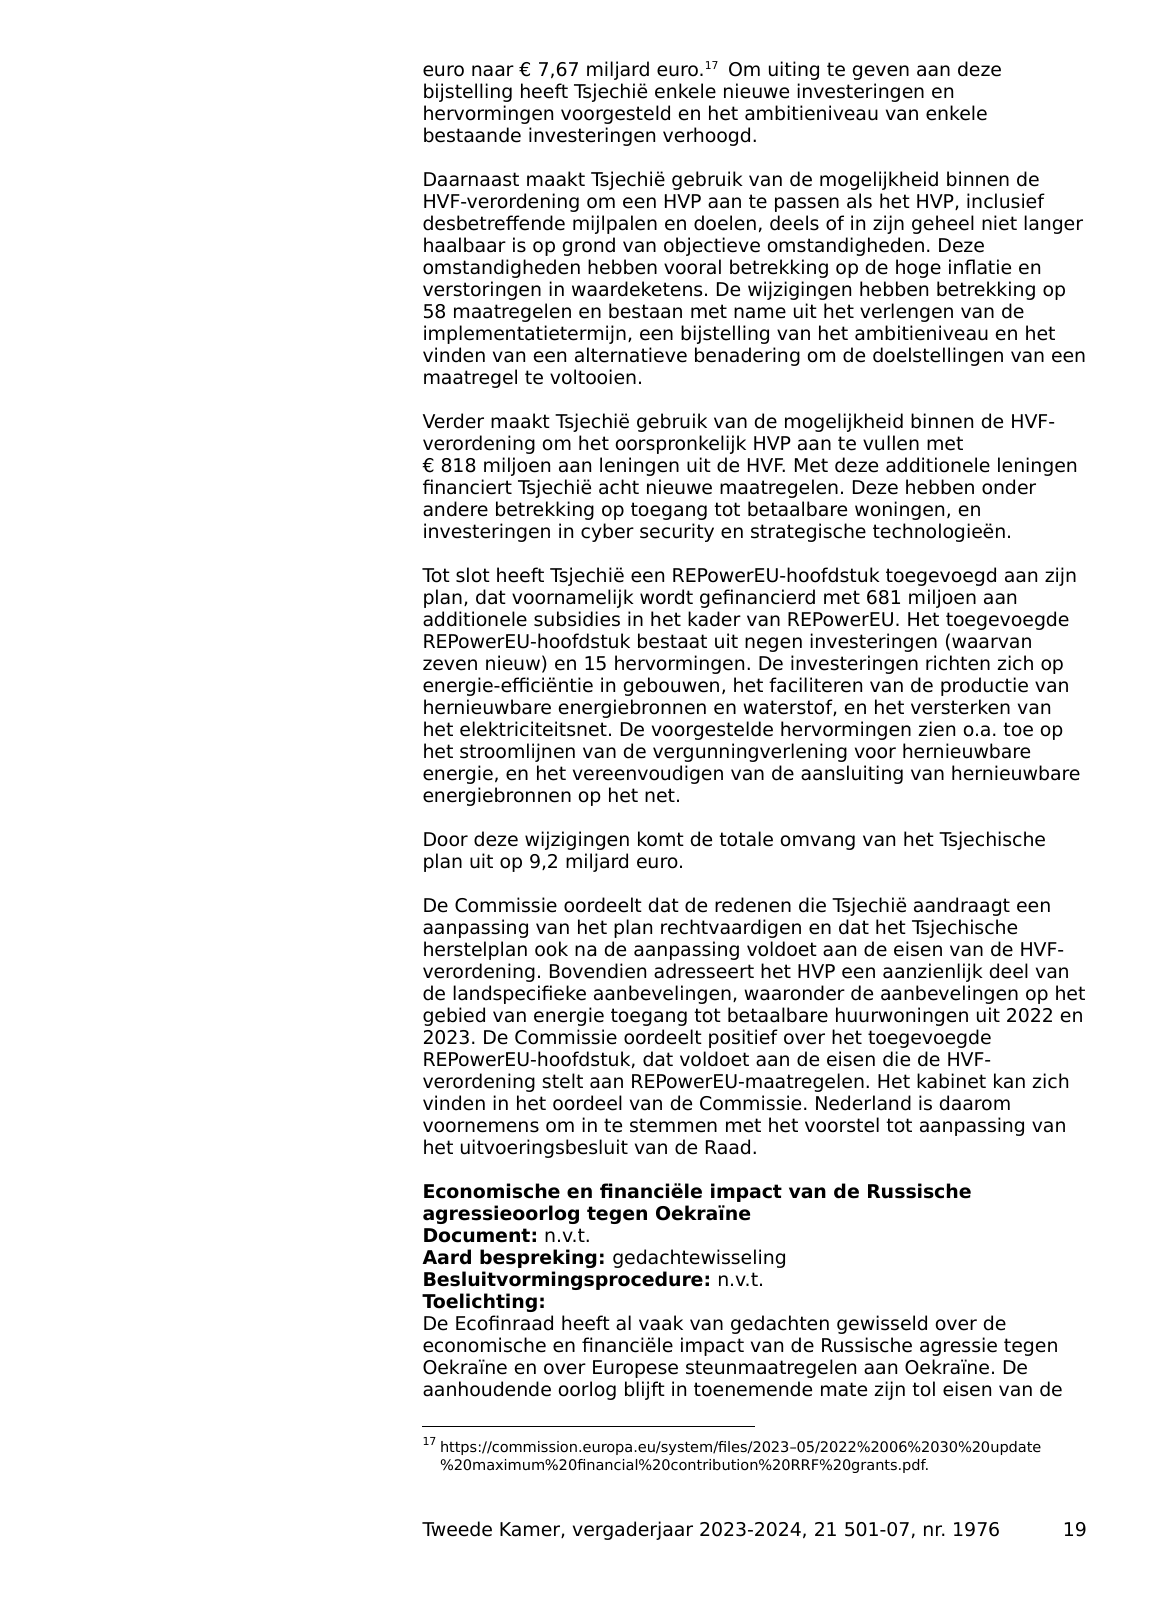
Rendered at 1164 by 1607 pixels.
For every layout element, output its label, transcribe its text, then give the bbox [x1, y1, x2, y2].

text Verder maakt Tsjechië gebruik van de mogelijkheid binnen de HVF-verordening om het oorspronkelijk HVP aan te vullen met € 818 miljoen aan leningen uit de HVF. Met deze additionele leningen financiert Tsjechië acht nieuwe maatregelen. Deze hebben onder andere betrekking op toegang tot betaalbare woningen, en investeringen in cyber security en strategische technologieën. [422, 411, 1087, 543]
text De Commissie oordeelt dat de redenen die Tsjechië aandraagt een aanpassing van het plan rechtvaardigen en dat het Tsjechische herstelplan ook na de aanpassing voldoet aan de eisen van de HVF-verordening. Bovendien adresseert het HVP een aanzienlijk deel van de landspecifieke aanbevelingen, waaronder de aanbevelingen op het gebied van energie toegang tot betaalbare huurwoningen uit 2022 en 2023. De Commissie oordeelt positief over het toegevoegde REPowerEU-hoofdstuk, dat voldoet aan de eisen die de HVF-verordening stelt aan REPowerEU-maatregelen. Het kabinet kan zich vinden in het oordeel van de Commissie. Nederland is daarom voornemens om in te stemmen met het voorstel tot aanpassing van het uitvoeringsbesluit van de Raad. [422, 895, 1087, 1159]
text Aard bespreking: gedachtewisseling [422, 1247, 1087, 1269]
text Door deze wijzigingen komt de totale omvang van het Tsjechische plan uit op 9,2 miljard euro. [422, 829, 1087, 873]
text Toelichting: [422, 1291, 1087, 1313]
text euro naar € 7,67 miljard euro. Om uiting te geven aan deze bijstelling heeft Tsjechië enkele nieuwe investeringen en hervormingen voorgesteld en het ambitieniveau van enkele bestaande investeringen verhoogd. [422, 59, 1087, 147]
text Economische en financiële impact van de Russische agressieoorlog tegen Oekraïne [422, 1181, 1087, 1225]
text https://commission.europa.eu/system/files/2023–05/2022%2006%2030%20update%20maximum%20financial%20contribution%20RRF%20grants.pdf. [422, 1435, 1087, 1474]
text Tot slot heeft Tsjechië een REPowerEU-hoofdstuk toegevoegd aan zijn plan, dat voornamelijk wordt gefinancierd met 681 miljoen aan additionele subsidies in het kader van REPowerEU. Het toegevoegde REPowerEU-hoofdstuk bestaat uit negen investeringen (waarvan zeven nieuw) en 15 hervormingen. De investeringen richten zich op energie-efficiëntie in gebouwen, het faciliteren van de productie van hernieuwbare energiebronnen en waterstof, en het versterken van het elektriciteitsnet. De voorgestelde hervormingen zien o.a. toe op het stroomlijnen van de vergunningverlening voor hernieuwbare energie, en het vereenvoudigen van de aansluiting van hernieuwbare energiebronnen op het net. [422, 565, 1087, 807]
text Document: n.v.t. [422, 1225, 1087, 1247]
text Daarnaast maakt Tsjechië gebruik van de mogelijkheid binnen de HVF-verordening om een HVP aan te passen als het HVP, inclusief desbetreffende mijlpalen en doelen, deels of in zijn geheel niet langer haalbaar is op grond van objectieve omstandigheden. Deze omstandigheden hebben vooral betrekking op de hoge inflatie en verstoringen in waardeketens. De wijzigingen hebben betrekking op 58 maatregelen en bestaan met name uit het verlengen van de implementatietermijn, een bijstelling van het ambitieniveau en het vinden van een alternatieve benadering om de doelstellingen van een maatregel te voltooien. [422, 169, 1087, 389]
text De Ecofinraad heeft al vaak van gedachten gewisseld over de economische en financiële impact van de Russische agressie tegen Oekraïne en over Europese steunmaatregelen aan Oekraïne. De aanhoudende oorlog blijft in toenemende mate zijn tol eisen van de [422, 1313, 1087, 1401]
text Besluitvormingsprocedure: n.v.t. [422, 1269, 1087, 1291]
